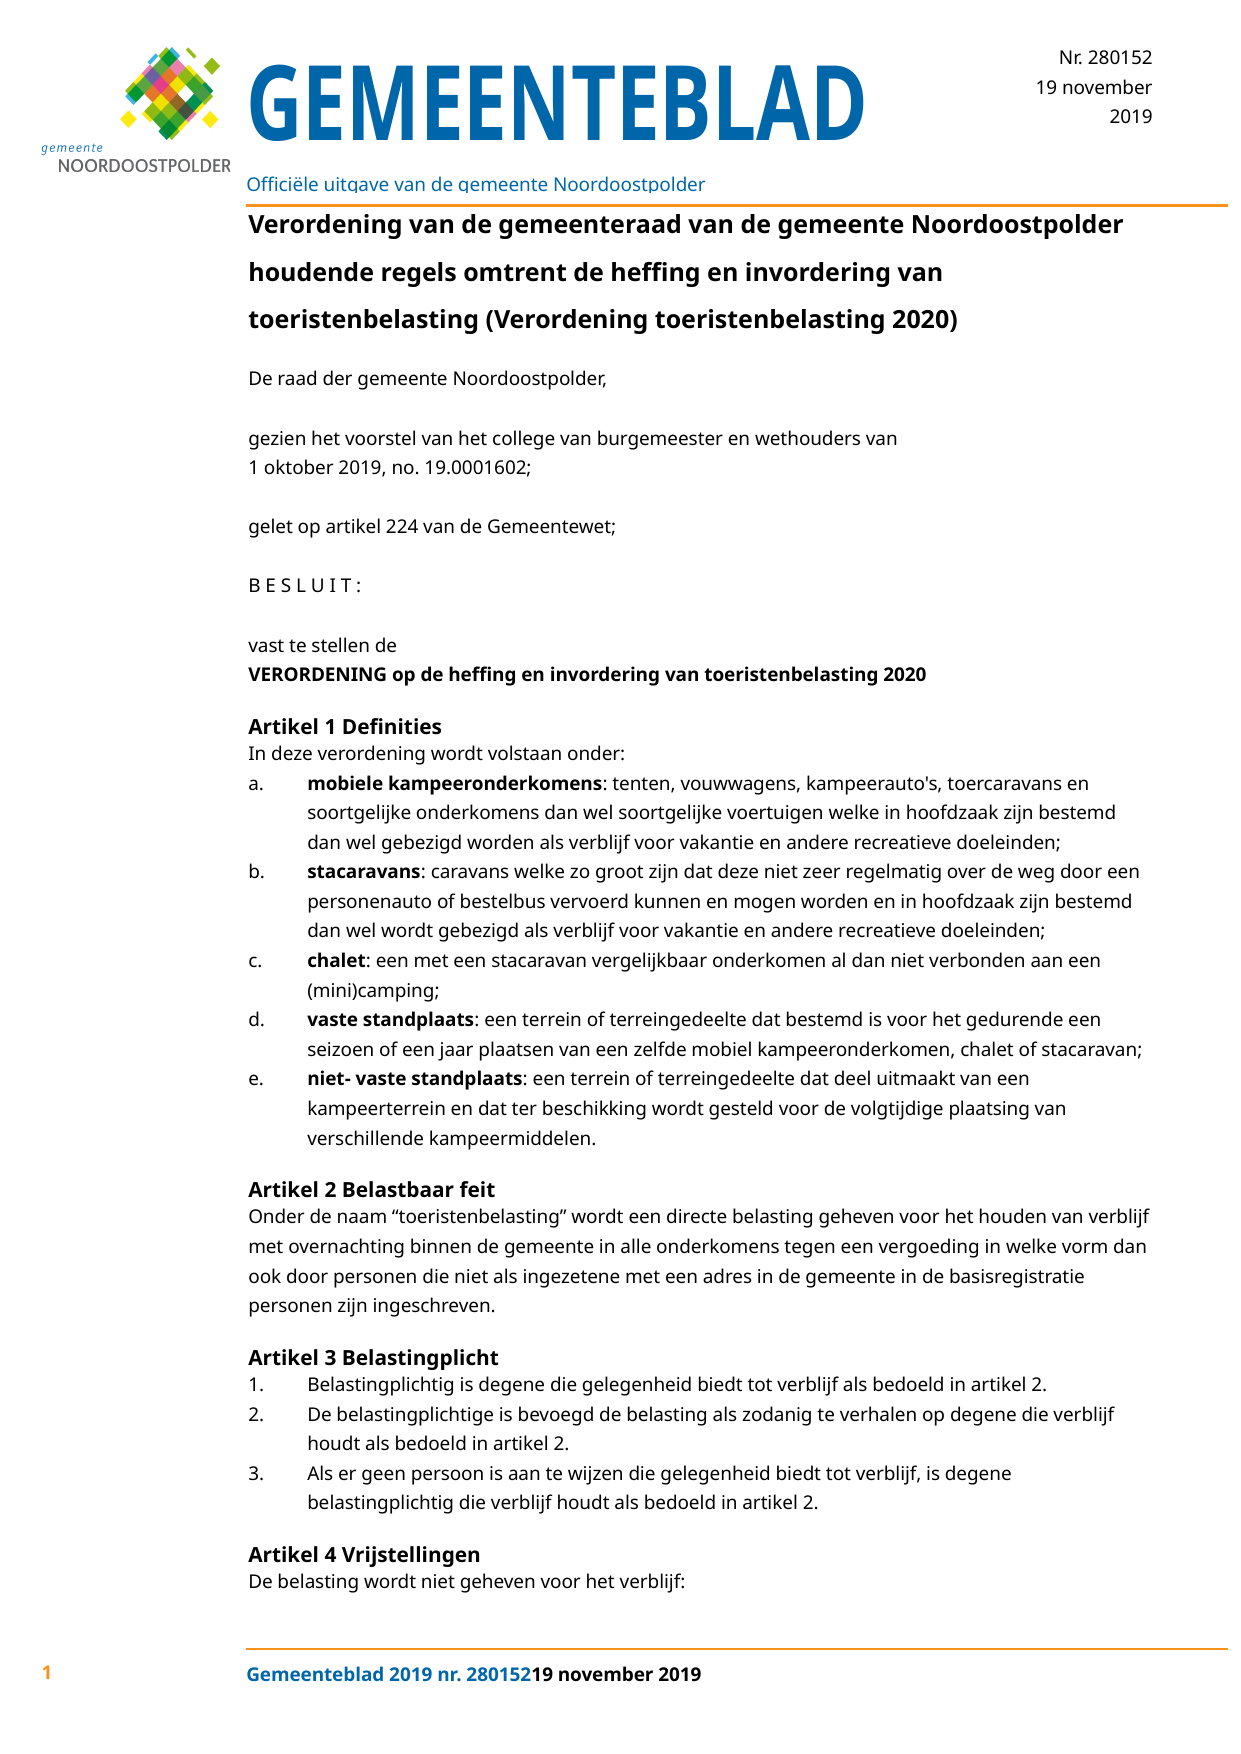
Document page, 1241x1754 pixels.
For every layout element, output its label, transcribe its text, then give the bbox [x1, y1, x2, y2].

text Artikel 4 Vrijstellingen [248, 1540, 1152, 1568]
list vaste standplaats: een terrein of terreingedeelte dat bestemd is voor het gedurende een seizoen of een jaar plaatsen van een zelfde mobiel kampeeronderkomen, chalet of stacaravan; [248, 1006, 1152, 1062]
text 1 oktober 2019, no. 19.0001602; [248, 454, 1152, 480]
list chalet: een met een stacaravan vergelijkbaar onderkomen al dan niet verbonden aan een (mini)camping; [248, 947, 1152, 1003]
text Onder de naam “toeristenbelasting” wordt een directe belasting geheven voor het houden van verblijf met overnachting binnen de gemeente in alle onderkomens tegen een vergoeding in welke vorm dan ook door personen die niet als ingezetene met een adres in de gemeente in de basisregistratie personen zijn ingeschreven. [248, 1204, 1152, 1318]
text Verordening van de gemeenteraad van de gemeente Noordoostpolder houdende regels omtrent de heffing en invordering van toeristenbelasting (Verordening toeristenbelasting 2020) [248, 207, 1152, 336]
text De raad der gemeente Noordoostpolder, [248, 366, 1152, 391]
text Artikel 3 Belastingplicht [248, 1343, 1152, 1371]
text Artikel 2 Belastbaar feit [248, 1175, 1152, 1204]
text In deze verordening wordt volstaan onder: [248, 740, 1152, 766]
list De belastingplichtige is bevoegd de belasting als zodanig te verhalen op degene die verblijf houdt als bedoeld in artikel 2. [248, 1401, 1152, 1456]
list mobiele kampeeronderkomens: tenten, vouwwagens, kampeerauto's, toercaravans en soortgelijke onderkomens dan wel soortgelijke voertuigen welke in hoofdzaak zijn bestemd dan wel gebezigd worden als verblijf voor vakantie en andere recreatieve doeleinden; [248, 770, 1152, 855]
text vast te stellen de [248, 632, 1152, 657]
list Als er geen persoon is aan te wijzen die gelegenheid biedt tot verblijf, is degene belastingplichtig die verblijf houdt als bedoeld in artikel 2. [248, 1460, 1152, 1515]
text Artikel 1 Definities [248, 712, 1152, 740]
text gelet op artikel 224 van de Gemeentewet; [248, 513, 1152, 539]
text VERORDENING op de heffing en invordering van toeristenbelasting 2020 [248, 661, 1152, 687]
list stacaravans: caravans welke zo groot zijn dat deze niet zeer regelmatig over de weg door een personenauto of bestelbus vervoerd kunnen en mogen worden en in hoofdzaak zijn bestemd dan wel wordt gebezigd als verblijf voor vakantie en andere recreatieve doeleinden; [248, 858, 1152, 943]
list niet- vaste standplaats: een terrein of terreingedeelte dat deel uitmaakt van een kampeerterrein en dat ter beschikking wordt gesteld voor de volgtijdige plaatsing van verschillende kampeermiddelen. [248, 1066, 1152, 1151]
picture [41, 47, 231, 172]
list Belastingplichtig is degene die gelegenheid biedt tot verblijf als bedoeld in artikel 2. [248, 1371, 1152, 1397]
text B E S L U I T : [248, 573, 1152, 598]
text gezien het voorstel van het college van burgemeester en wethouders van [248, 425, 1152, 450]
text De belasting wordt niet geheven voor het verblijf: [248, 1568, 1152, 1594]
